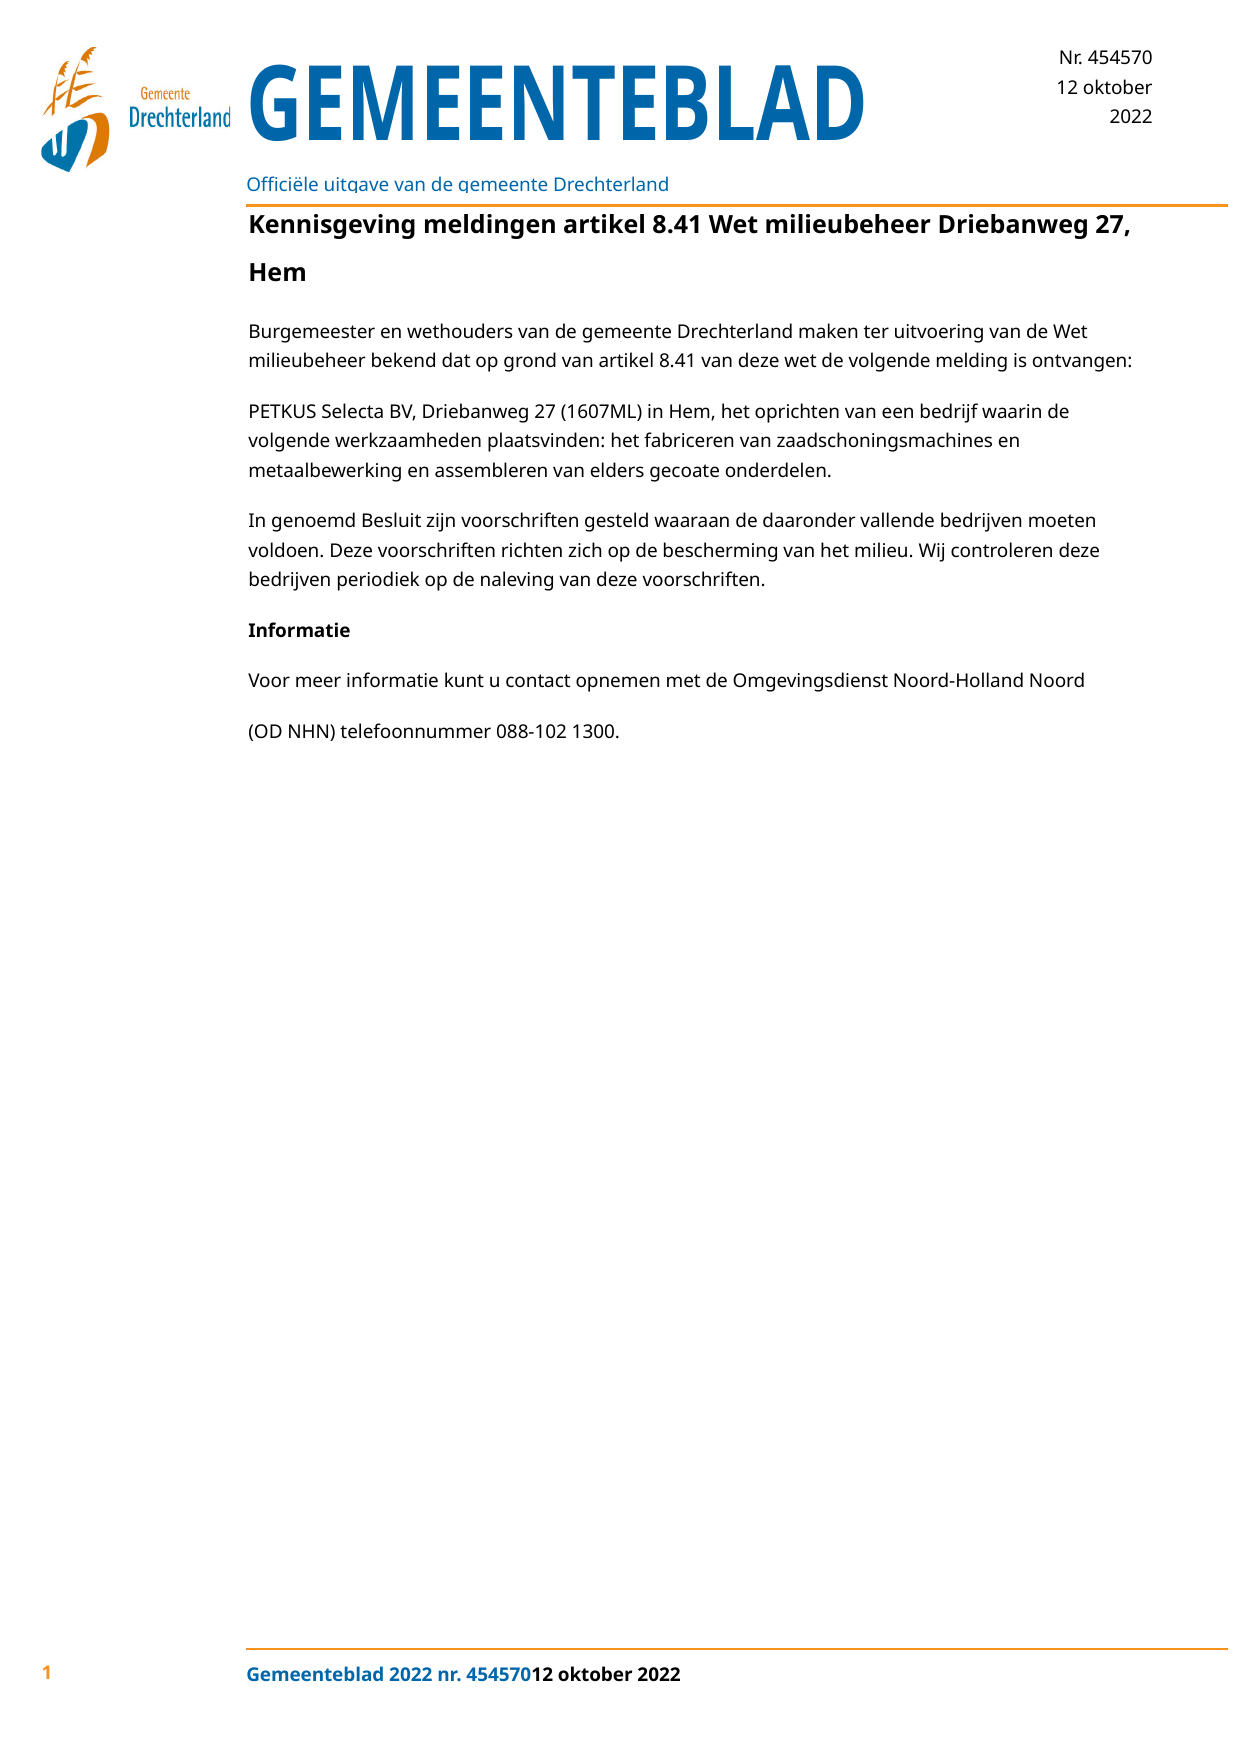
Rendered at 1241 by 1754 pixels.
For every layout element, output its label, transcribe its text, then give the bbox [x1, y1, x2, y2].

text Informatie [248, 617, 1152, 643]
picture [41, 47, 231, 172]
text PETKUS Selecta BV, Driebanweg 27 (1607ML) in Hem, het oprichten van een bedrijf waarin de volgende werkzaamheden plaatsvinden: het fabriceren van zaadschoningsmachines en metaalbewerking en assembleren van elders gecoate onderdelen. [248, 398, 1152, 483]
picture [41, 158, 64, 172]
text Kennisgeving meldingen artikel 8.41 Wet milieubeheer Driebanweg 27, Hem [248, 207, 1152, 288]
picture [226, 115, 231, 124]
text (OD NHN) telefoonnummer 088-102 1300. [248, 718, 1152, 744]
text Voor meer informatie kunt u contact opnemen met de Omgevingsdienst Noord-Holland Noord [248, 667, 1152, 693]
text In genoemd Besluit zijn voorschriften gesteld waaraan de daaronder vallende bedrijven moeten voldoen. Deze voorschriften richten zich op de bescherming van het milieu. Wij controleren deze bedrijven periodiek op de naleving van deze voorschriften. [248, 507, 1152, 592]
text Burgemeester en wethouders van de gemeente Drechterland maken ter uitvoering van de Wet milieubeheer bekend dat op grond van artikel 8.41 van deze wet de volgende melding is ontvangen: [248, 318, 1152, 373]
